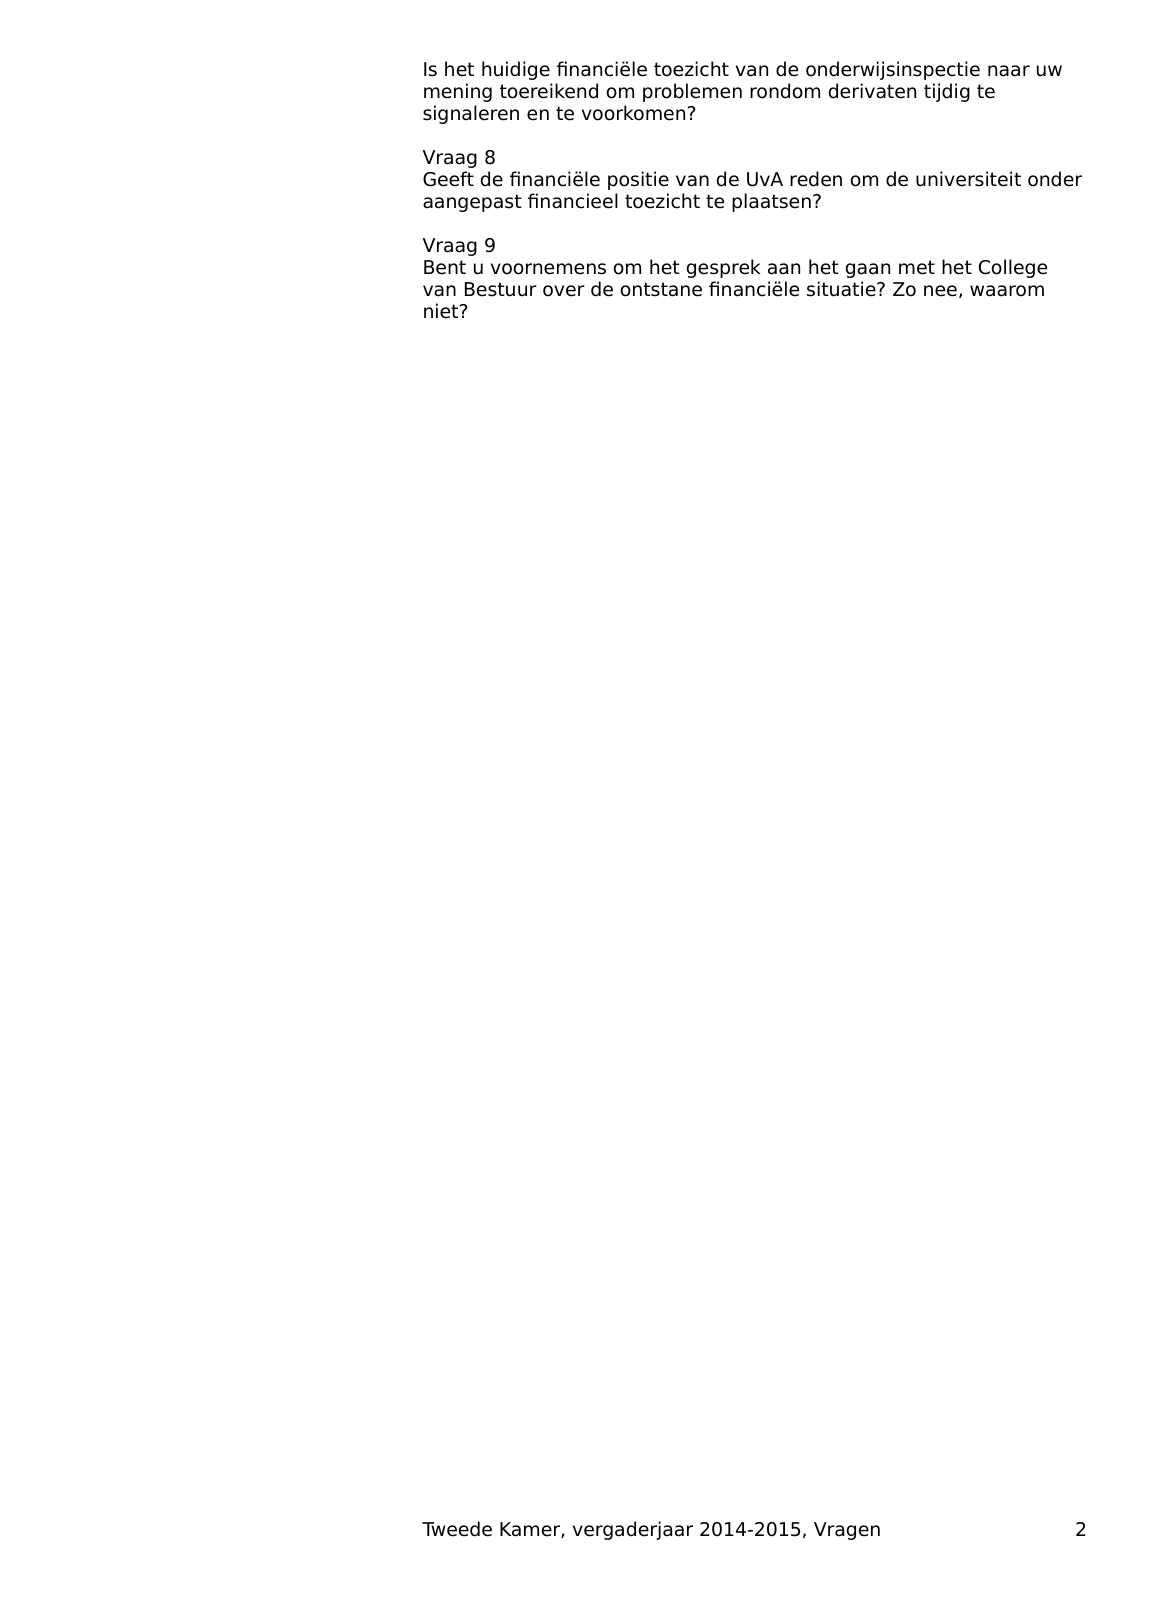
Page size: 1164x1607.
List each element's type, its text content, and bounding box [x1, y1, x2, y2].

text Geeft de financiële positie van de UvA reden om de universiteit onder aangepast financieel toezicht te plaatsen? [422, 169, 1087, 213]
text Vraag 8 [422, 147, 1087, 169]
text Vraag 9 [422, 235, 1087, 257]
text Bent u voornemens om het gesprek aan het gaan met het College van Bestuur over de ontstane financiële situatie? Zo nee, waarom niet? [422, 257, 1087, 323]
text Is het huidige financiële toezicht van de onderwijsinspectie naar uw mening toereikend om problemen rondom derivaten tijdig te signaleren en te voorkomen? [422, 59, 1087, 125]
